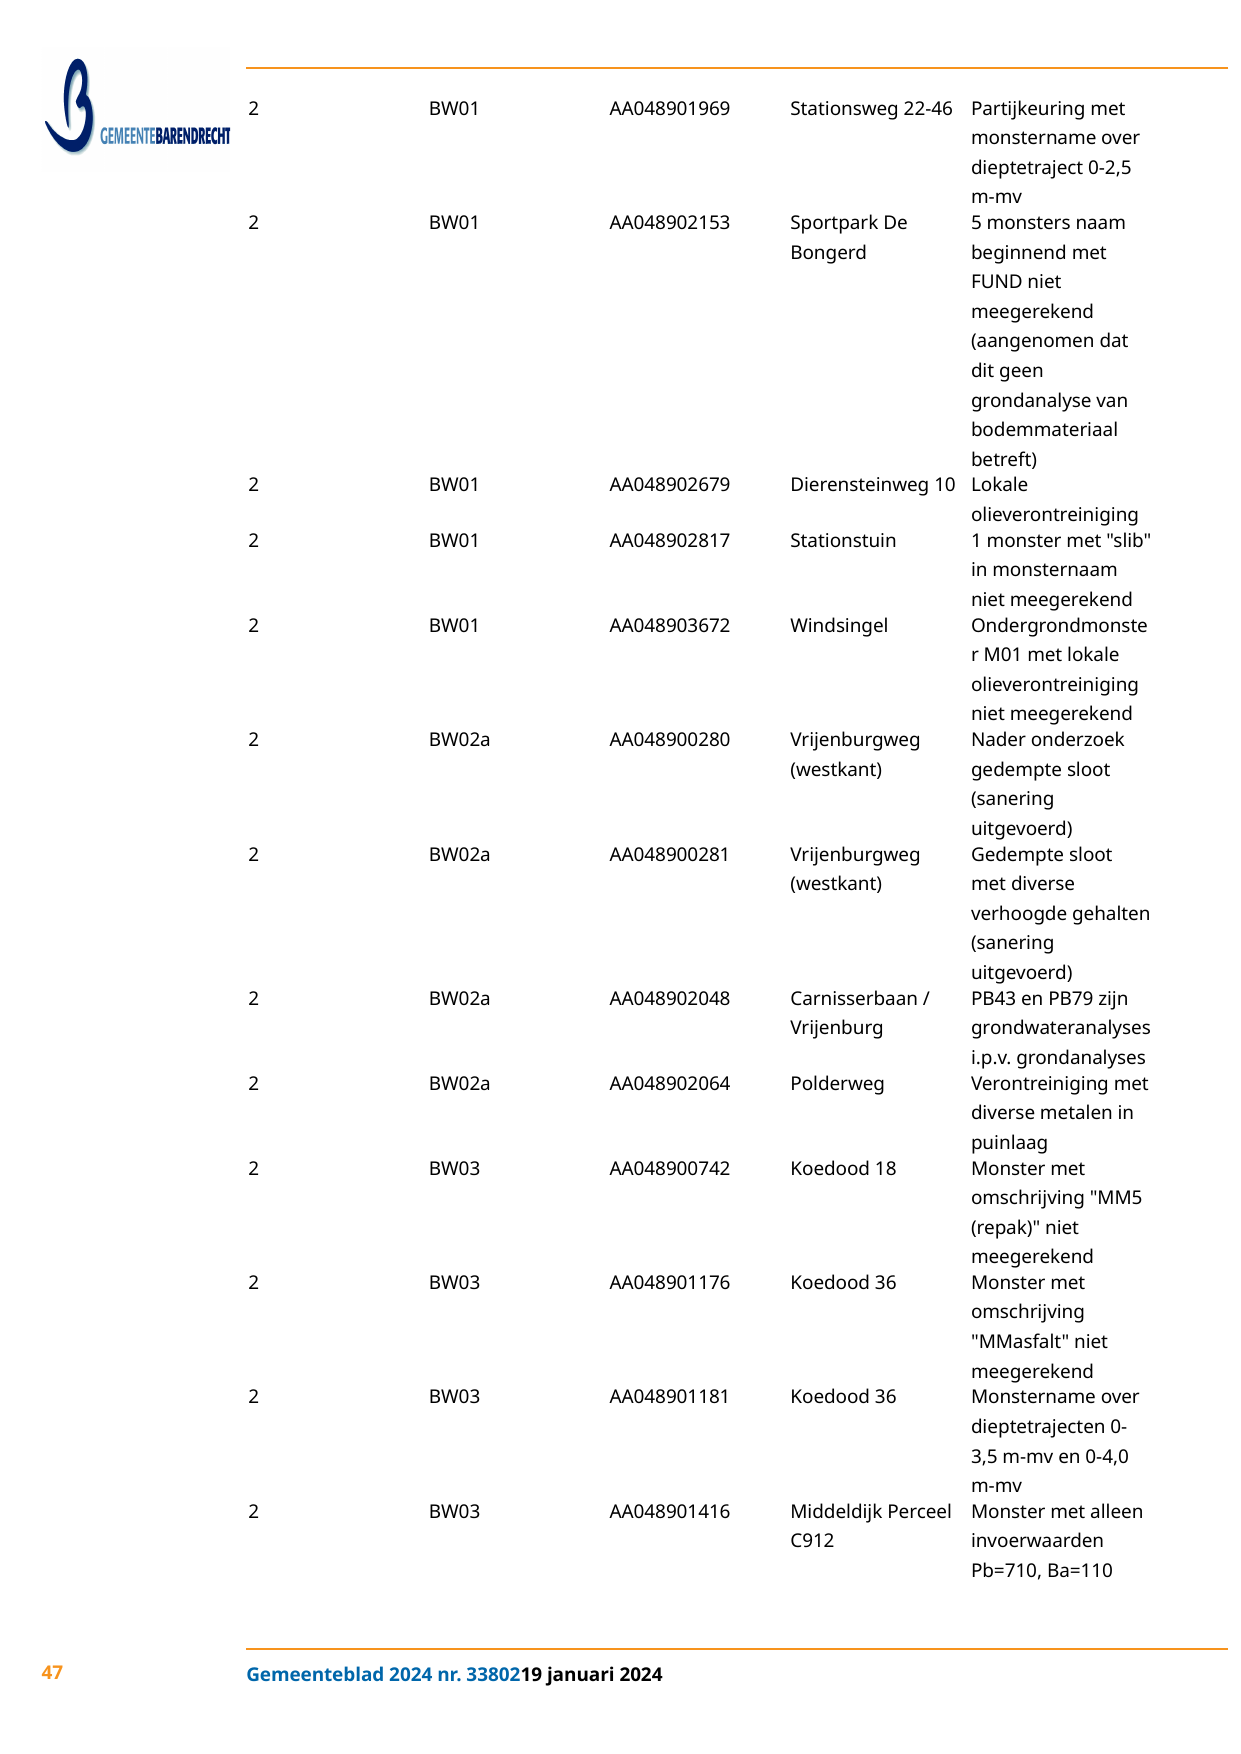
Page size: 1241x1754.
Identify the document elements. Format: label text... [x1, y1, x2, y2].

table_cell BW03 [429, 1155, 609, 1269]
table_cell AA048903672 [609, 612, 790, 726]
table_cell Monstername over dieptetrajecten 0-3,5 m-mv en 0-4,0 m-mv [971, 1384, 1152, 1498]
table_cell Koedood 18 [790, 1155, 971, 1269]
table_cell AA048902153 [609, 209, 790, 472]
table_cell BW01 [429, 95, 609, 209]
table_cell Verontreiniging met diverse metalen in puinlaag [971, 1070, 1152, 1155]
table_cell Ondergrondmonster M01 met lokale olieverontreiniging niet meegerekend [971, 612, 1152, 726]
table_cell AA048900280 [609, 726, 790, 841]
table_cell Koedood 36 [790, 1269, 971, 1384]
table_cell BW01 [429, 472, 609, 527]
table_cell BW01 [429, 209, 609, 472]
table_cell 2 [248, 209, 429, 472]
table_cell 2 [248, 95, 429, 209]
table_cell 2 [248, 1070, 429, 1155]
table_cell 2 [248, 726, 429, 841]
picture [41, 47, 231, 172]
table_cell AA048901416 [609, 1498, 790, 1583]
table_cell Stationstuin [790, 527, 971, 612]
table_cell BW03 [429, 1498, 609, 1583]
table_cell AA048902064 [609, 1070, 790, 1155]
table_cell AA048902817 [609, 527, 790, 612]
table_cell 2 [248, 527, 429, 612]
table_cell Stationsweg 22-46 [790, 95, 971, 209]
table_cell Koedood 36 [790, 1384, 971, 1498]
table_cell Polderweg [790, 1070, 971, 1155]
table_cell AA048900742 [609, 1155, 790, 1269]
table_cell Vrijenburgweg (westkant) [790, 841, 971, 985]
table_cell BW01 [429, 527, 609, 612]
table_cell Monster met alleen invoerwaarden Pb=710, Ba=110 [971, 1498, 1152, 1583]
table_cell 2 [248, 472, 429, 527]
table_cell AA048902679 [609, 472, 790, 527]
table_cell Lokale olieverontreiniging [971, 472, 1152, 527]
table_cell Sportpark De Bongerd [790, 209, 971, 472]
table_cell AA048901181 [609, 1384, 790, 1498]
table_cell AA048900281 [609, 841, 790, 985]
table_cell BW02a [429, 841, 609, 985]
table_cell 2 [248, 612, 429, 726]
table_cell 2 [248, 1384, 429, 1498]
table_cell BW03 [429, 1269, 609, 1384]
table_cell PB43 en PB79 zijn grondwateranalyses i.p.v. grondanalyses [971, 985, 1152, 1070]
table_cell Monster met omschrijving "MM5 (repak)" niet meegerekend [971, 1155, 1152, 1269]
table_cell 2 [248, 985, 429, 1070]
table_cell BW02a [429, 985, 609, 1070]
table_cell Dierensteinweg 10 [790, 472, 971, 527]
table_cell Vrijenburgweg (westkant) [790, 726, 971, 841]
table_cell AA048902048 [609, 985, 790, 1070]
table_cell 2 [248, 1269, 429, 1384]
table_cell AA048901969 [609, 95, 790, 209]
table_cell Gedempte sloot met diverse verhoogde gehalten (sanering uitgevoerd) [971, 841, 1152, 985]
table_cell AA048901176 [609, 1269, 790, 1384]
table_cell Monster met omschrijving "MMasfalt" niet meegerekend [971, 1269, 1152, 1384]
table_cell BW03 [429, 1384, 609, 1498]
table_cell BW01 [429, 612, 609, 726]
table_cell 2 [248, 1498, 429, 1583]
table_cell Nader onderzoek gedempte sloot (sanering uitgevoerd) [971, 726, 1152, 841]
table_cell 2 [248, 841, 429, 985]
table_cell 2 [248, 1155, 429, 1269]
table_cell 5 monsters naam beginnend met FUND niet meegerekend (aangenomen dat dit geen grondanalyse van bodemmateriaal betreft) [971, 209, 1152, 472]
table_cell BW02a [429, 1070, 609, 1155]
table_cell Windsingel [790, 612, 971, 726]
table_cell Carnisserbaan / Vrijenburg [790, 985, 971, 1070]
table_cell Middeldijk Perceel C912 [790, 1498, 971, 1583]
table_cell 1 monster met "slib" in monsternaam niet meegerekend [971, 527, 1152, 612]
table_cell Partijkeuring met monstername over dieptetraject 0-2,5 m-mv [971, 95, 1152, 209]
table_cell BW02a [429, 726, 609, 841]
